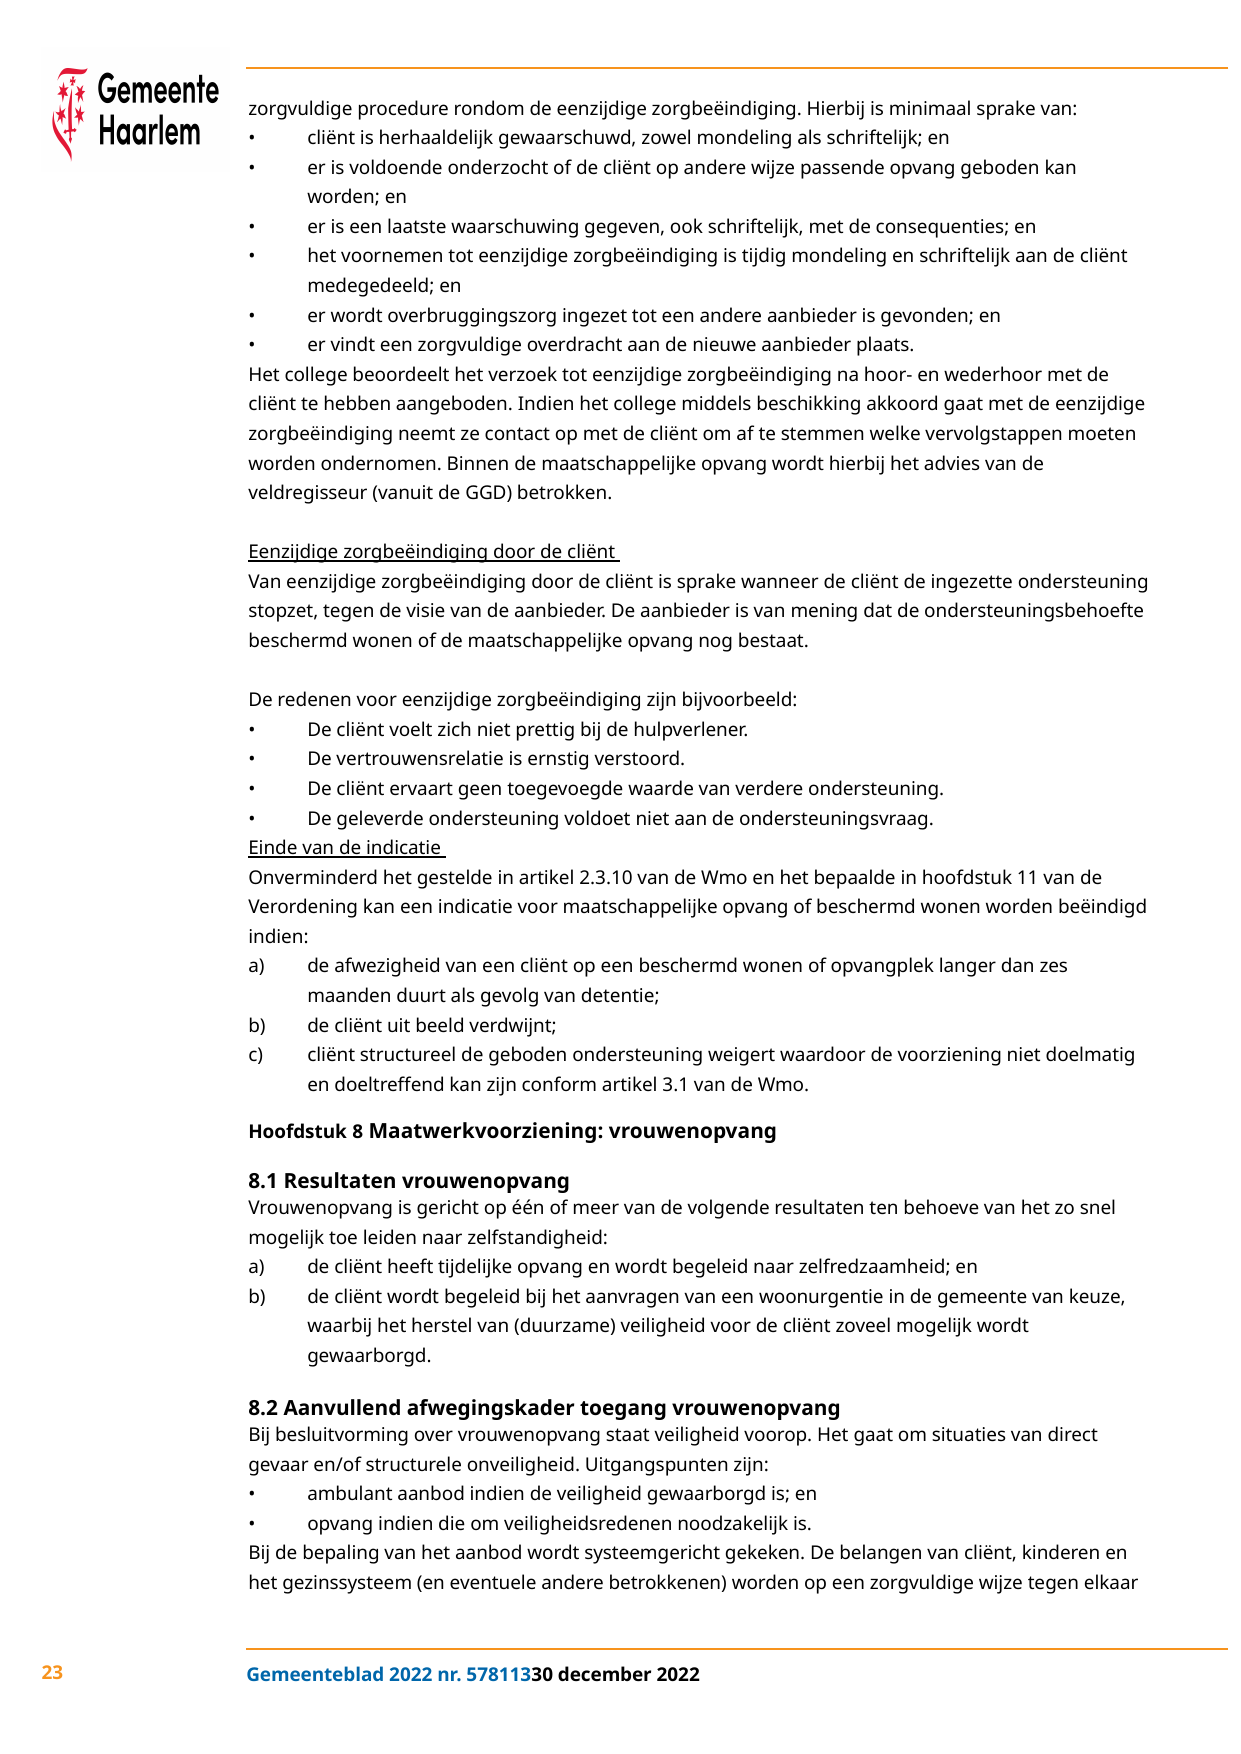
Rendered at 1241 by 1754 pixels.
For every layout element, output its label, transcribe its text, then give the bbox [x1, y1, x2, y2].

list er is een laatste waarschuwing gegeven, ook schriftelijk, met de consequenties; en [248, 213, 1152, 239]
text Bij besluitvorming over vrouwenopvang staat veiligheid voorop. Het gaat om situaties van direct gevaar en/of structurele onveiligheid. Uitgangspunten zijn: [248, 1421, 1152, 1476]
text Hoofdstuk 8 Maatwerkvoorziening: vrouwenopvang [248, 1117, 1152, 1145]
list er vindt een zorgvuldige overdracht aan de nieuwe aanbieder plaats. [248, 331, 1152, 357]
text Eenzijdige zorgbeëindiging door de cliënt [248, 538, 1152, 564]
list de afwezigheid van een cliënt op een beschermd wonen of opvangplek langer dan zes maanden duurt als gevolg van detentie; [248, 953, 1152, 1008]
text Het college beoordeelt het verzoek tot eenzijdige zorgbeëindiging na hoor- en wederhoor met de cliënt te hebben aangeboden. Indien het college middels beschikking akkoord gaat met de eenzijdige zorgbeëindiging neemt ze contact op met de cliënt om af te stemmen welke vervolgstappen moeten worden ondernomen. Binnen de maatschappelijke opvang wordt hierbij het advies van de veldregisseur (vanuit de GGD) betrokken. [248, 361, 1152, 505]
list De cliënt ervaart geen toegevoegde waarde van verdere ondersteuning. [248, 775, 1152, 801]
list er wordt overbruggingszorg ingezet tot een andere aanbieder is gevonden; en [248, 302, 1152, 328]
list cliënt structureel de geboden ondersteuning weigert waardoor de voorziening niet doelmatig en doeltreffend kan zijn conform artikel 3.1 van de Wmo. [248, 1041, 1152, 1097]
list De geleverde ondersteuning voldoet niet aan de ondersteuningsvraag. [248, 805, 1152, 831]
list de cliënt heeft tijdelijke opvang en wordt begeleid naar zelfredzaamheid; en [248, 1253, 1152, 1279]
text 8.2 Aanvullend afwegingskader toegang vrouwenopvang [248, 1393, 1152, 1421]
text Vrouwenopvang is gericht op één of meer van de volgende resultaten ten behoeve van het zo snel mogelijk toe leiden naar zelfstandigheid: [248, 1194, 1152, 1250]
text De redenen voor eenzijdige zorgbeëindiging zijn bijvoorbeeld: [248, 686, 1152, 712]
list de cliënt wordt begeleid bij het aanvragen van een woonurgentie in de gemeente van keuze, waarbij het herstel van (duurzame) veiligheid voor de cliënt zoveel mogelijk wordt gewaarborgd. [248, 1283, 1152, 1368]
text zorgvuldige procedure rondom de eenzijdige zorgbeëindiging. Hierbij is minimaal sprake van: [248, 95, 1152, 121]
list ambulant aanbod indien de veiligheid gewaarborgd is; en [248, 1480, 1152, 1506]
list cliënt is herhaaldelijk gewaarschuwd, zowel mondeling als schriftelijk; en [248, 124, 1152, 150]
text Van eenzijdige zorgbeëindiging door de cliënt is sprake wanneer de cliënt de ingezette ondersteuning stopzet, tegen de visie van de aanbieder. De aanbieder is van mening dat de ondersteuningsbehoefte beschermd wonen of de maatschappelijke opvang nog bestaat. [248, 568, 1152, 653]
text Bij de bepaling van het aanbod wordt systeemgericht gekeken. De belangen van cliënt, kinderen en het gezinssysteem (en eventuele andere betrokkenen) worden op een zorgvuldige wijze tegen elkaar [248, 1539, 1152, 1595]
list het voornemen tot eenzijdige zorgbeëindiging is tijdig mondeling en schriftelijk aan de cliënt medegedeeld; en [248, 243, 1152, 298]
list De vertrouwensrelatie is ernstig verstoord. [248, 746, 1152, 771]
list opvang indien die om veiligheidsredenen noodzakelijk is. [248, 1510, 1152, 1536]
list er is voldoende onderzocht of de cliënt op andere wijze passende opvang geboden kan worden; en [248, 154, 1152, 209]
text 8.1 Resultaten vrouwenopvang [248, 1166, 1152, 1194]
text Einde van de indicatie [248, 834, 1152, 860]
text Onverminderd het gestelde in artikel 2.3.10 van de Wmo en het bepaalde in hoofdstuk 11 van de Verordening kan een indicatie voor maatschappelijke opvang of beschermd wonen worden beëindigd indien: [248, 864, 1152, 949]
picture [41, 47, 231, 172]
list de cliënt uit beeld verdwijnt; [248, 1012, 1152, 1038]
list De cliënt voelt zich niet prettig bij de hulpverlener. [248, 716, 1152, 742]
